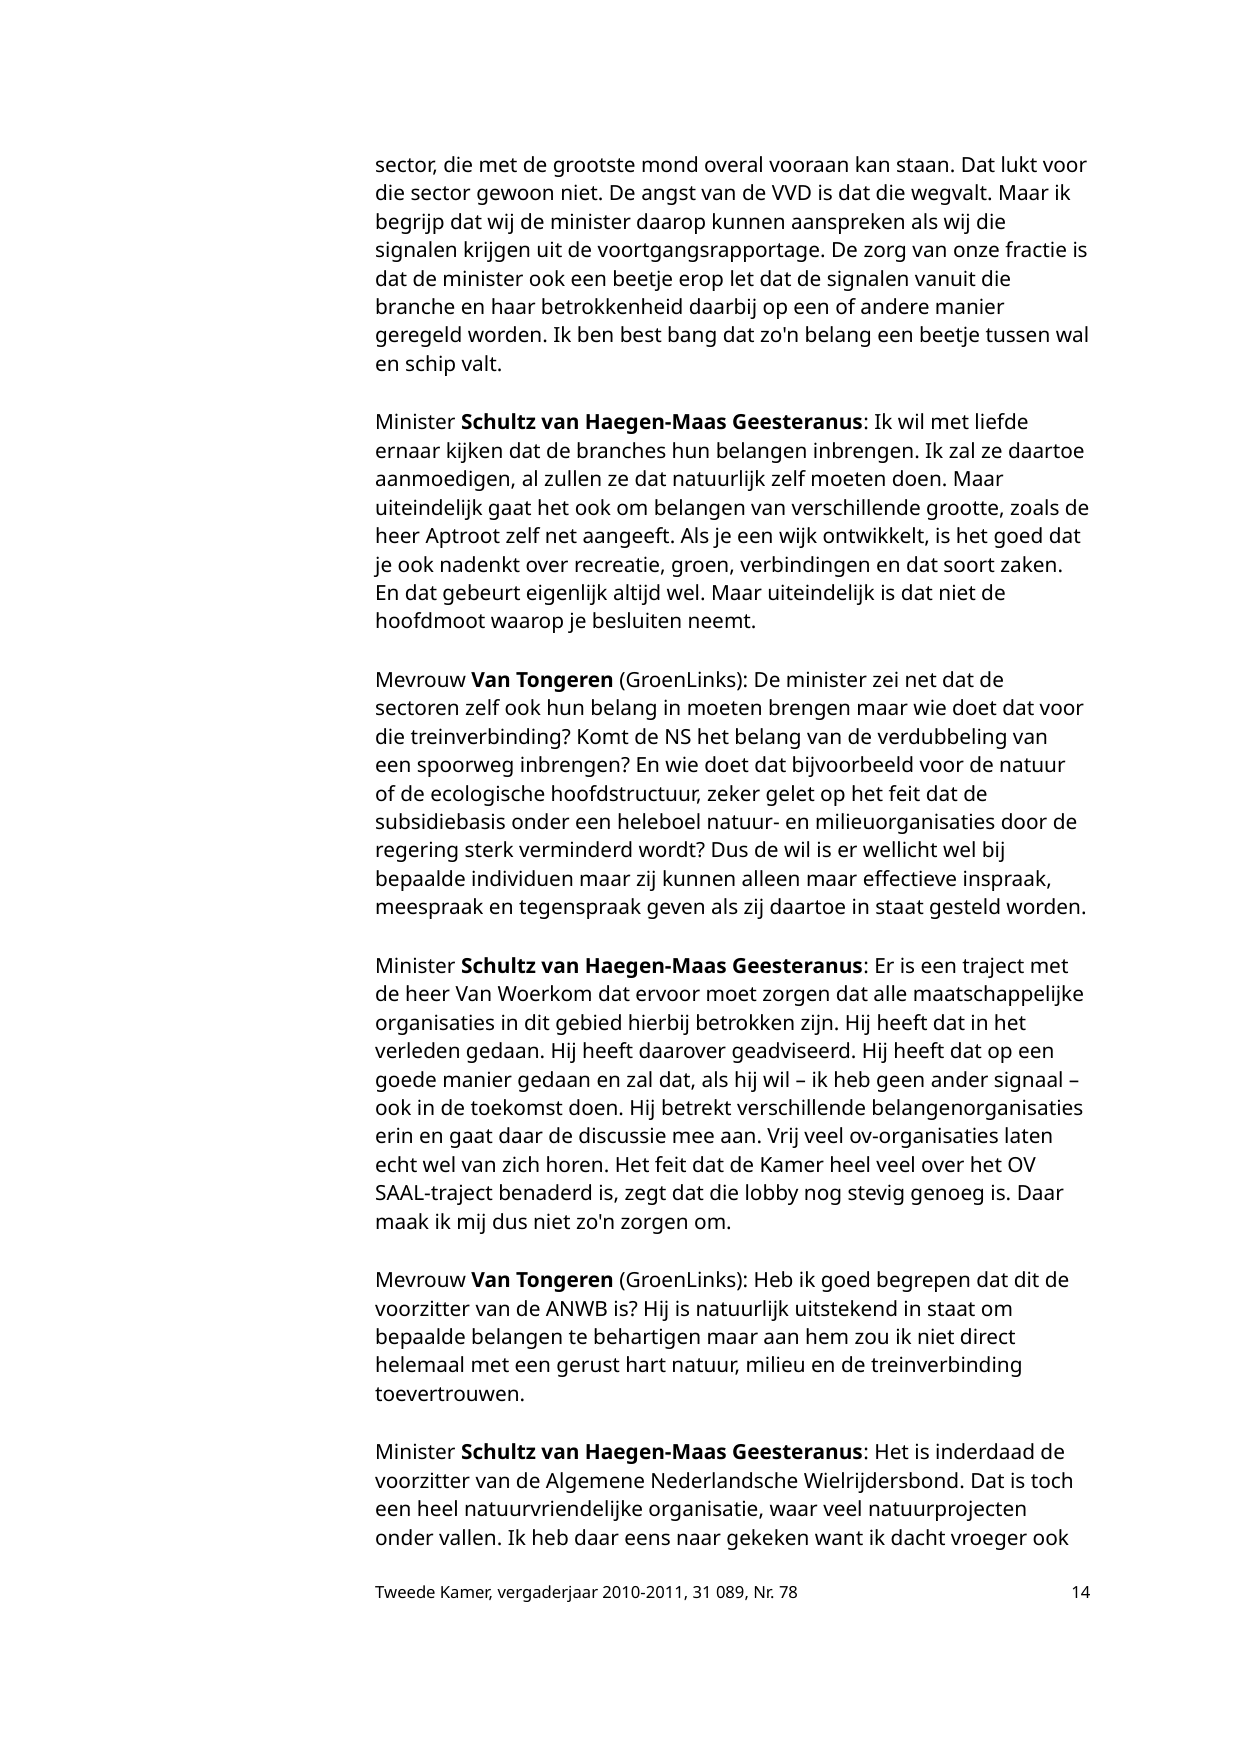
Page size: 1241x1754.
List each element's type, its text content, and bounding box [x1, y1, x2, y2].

text sector, die met de grootste mond overal vooraan kan staan. Dat lukt voor die sector gewoon niet. De angst van de VVD is dat die wegvalt. Maar ik begrijp dat wij de minister daarop kunnen aanspreken als wij die signalen krijgen uit de voortgangsrapportage. De zorg van onze fractie is dat de minister ook een beetje erop let dat de signalen vanuit die branche en haar betrokkenheid daarbij op een of andere manier geregeld worden. Ik ben best bang dat zo'n belang een beetje tussen wal en schip valt. [375, 150, 1090, 377]
text Minister Schultz van Haegen-Maas Geesteranus: Er is een traject met de heer Van Woerkom dat ervoor moet zorgen dat alle maatschappelijke organisaties in dit gebied hierbij betrokken zijn. Hij heeft dat in het verleden gedaan. Hij heeft daarover geadviseerd. Hij heeft dat op een goede manier gedaan en zal dat, als hij wil – ik heb geen ander signaal – ook in de toekomst doen. Hij betrekt verschillende belangenorganisaties erin en gaat daar de discussie mee aan. Vrij veel ov-organisaties laten echt wel van zich horen. Het feit dat de Kamer heel veel over het OV SAAL-traject benaderd is, zegt dat die lobby nog stevig genoeg is. Daar maak ik mij dus niet zo'n zorgen om. [375, 951, 1090, 1235]
text Minister Schultz van Haegen-Maas Geesteranus: Het is inderdaad de voorzitter van de Algemene Nederlandsche Wielrijdersbond. Dat is toch een heel natuurvriendelijke organisatie, waar veel natuurprojecten onder vallen. Ik heb daar eens naar gekeken want ik dacht vroeger ook [375, 1437, 1090, 1551]
text Mevrouw Van Tongeren (GroenLinks): De minister zei net dat de sectoren zelf ook hun belang in moeten brengen maar wie doet dat voor die treinverbinding? Komt de NS het belang van de verdubbeling van een spoorweg inbrengen? En wie doet dat bijvoorbeeld voor de natuur of de ecologische hoofdstructuur, zeker gelet op het feit dat de subsidiebasis onder een heleboel natuur- en milieuorganisaties door de regering sterk verminderd wordt? Dus de wil is er wellicht wel bij bepaalde individuen maar zij kunnen alleen maar effectieve inspraak, meespraak en tegenspraak geven als zij daartoe in staat gesteld worden. [375, 665, 1090, 921]
text Minister Schultz van Haegen-Maas Geesteranus: Ik wil met liefde ernaar kijken dat de branches hun belangen inbrengen. Ik zal ze daartoe aanmoedigen, al zullen ze dat natuurlijk zelf moeten doen. Maar uiteindelijk gaat het ook om belangen van verschillende grootte, zoals de heer Aptroot zelf net aangeeft. Als je een wijk ontwikkelt, is het goed dat je ook nadenkt over recreatie, groen, verbindingen en dat soort zaken. En dat gebeurt eigenlijk altijd wel. Maar uiteindelijk is dat niet de hoofdmoot waarop je besluiten neemt. [375, 407, 1090, 635]
text Mevrouw Van Tongeren (GroenLinks): Heb ik goed begrepen dat dit de voorzitter van de ANWB is? Hij is natuurlijk uitstekend in staat om bepaalde belangen te behartigen maar aan hem zou ik niet direct helemaal met een gerust hart natuur, milieu en de treinverbinding toevertrouwen. [375, 1265, 1090, 1407]
